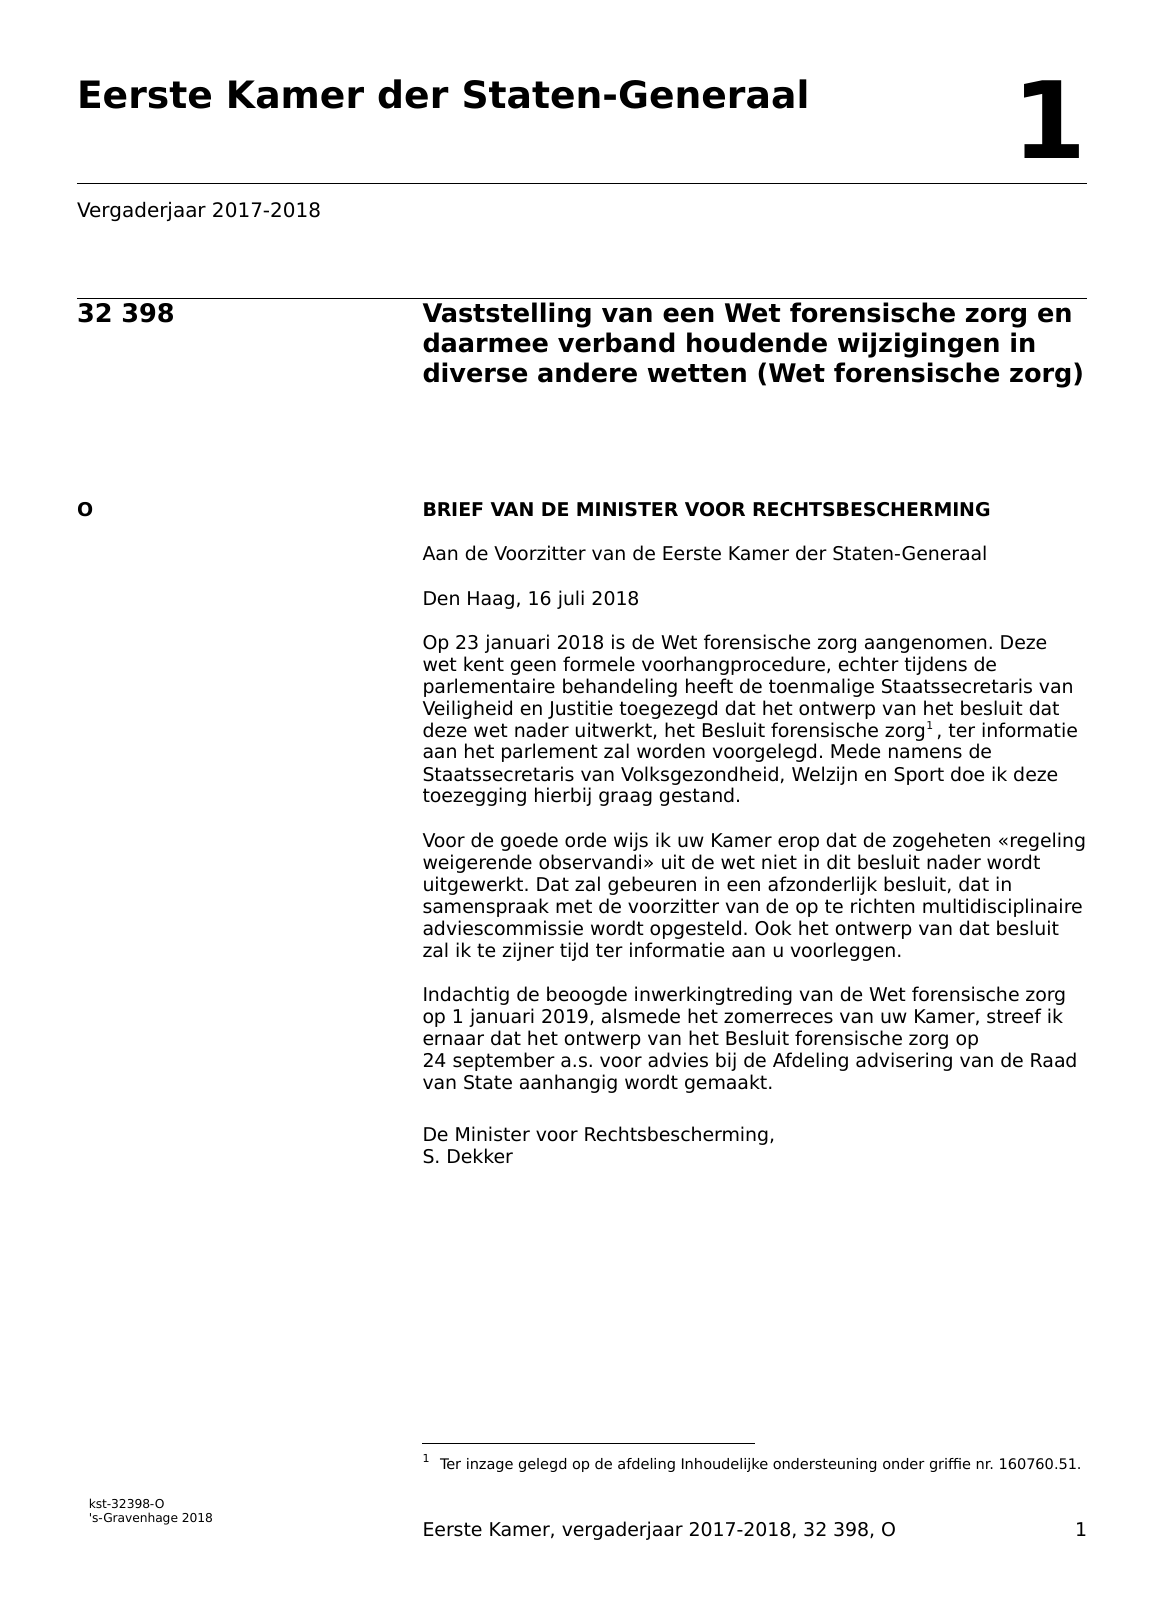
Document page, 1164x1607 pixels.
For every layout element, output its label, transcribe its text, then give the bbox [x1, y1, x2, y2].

text Aan de Voorzitter van de Eerste Kamer der Staten-Generaal [422, 543, 1087, 565]
table_header 1 [886, 59, 1087, 183]
text De Minister voor Rechtsbescherming, S. Dekker [422, 1123, 1087, 1167]
text Den Haag, 16 juli 2018 [422, 587, 1087, 609]
text Indachtig de beoogde inwerkingtreding van de Wet forensische zorg op 1 januari 2019, alsmede het zomerreces van uw Kamer, streef ik ernaar dat het ontwerp van het Besluit forensische zorg op 24 september a.s. voor advies bij de Afdeling advisering van de Raad van State aanhangig wordt gemaakt. [422, 984, 1087, 1093]
text Op 23 januari 2018 is de Wet forensische zorg aangenomen. Deze wet kent geen formele voorhangprocedure, echter tijdens de parlementaire behandeling heeft de toenmalige Staatssecretaris van Veiligheid en Justitie toegezegd dat het ontwerp van het besluit dat deze wet nader uitwerkt, het Besluit forensische zorg, ter informatie aan het parlement zal worden voorgelegd. Mede namens de Staatssecretaris van Volksgezondheid, Welzijn en Sport doe ik deze toezegging hierbij graag gestand. [422, 632, 1087, 807]
text kst-32398-O [88, 1497, 323, 1511]
text Ter inzage gelegd op de afdeling Inhoudelijke ondersteuning onder griffie nr. 160760.51. [422, 1452, 1087, 1474]
subtitle 32 398 Vaststelling van een Wet forensische zorg en daarmee verband houdende wijzigingen in diverse andere wetten (Wet forensische zorg) [77, 299, 1087, 388]
table_header Eerste Kamer der Staten-Generaal [77, 59, 886, 183]
subtitle O BRIEF VAN DE MINISTER VOOR RECHTSBESCHERMING [77, 499, 1087, 521]
table_cell Vergaderjaar 2017-2018 [77, 184, 1087, 298]
text Voor de goede orde wijs ik uw Kamer erop dat de zogeheten «regeling weigerende observandi» uit de wet niet in dit besluit nader wordt uitgewerkt. Dat zal gebeuren in een afzonderlijk besluit, dat in samenspraak met de voorzitter van de op te richten multidisciplinaire adviescommissie wordt opgesteld. Ook het ontwerp van dat besluit zal ik te zijner tijd ter informatie aan u voorleggen. [422, 829, 1087, 961]
text 's-Gravenhage 2018 [88, 1511, 323, 1525]
